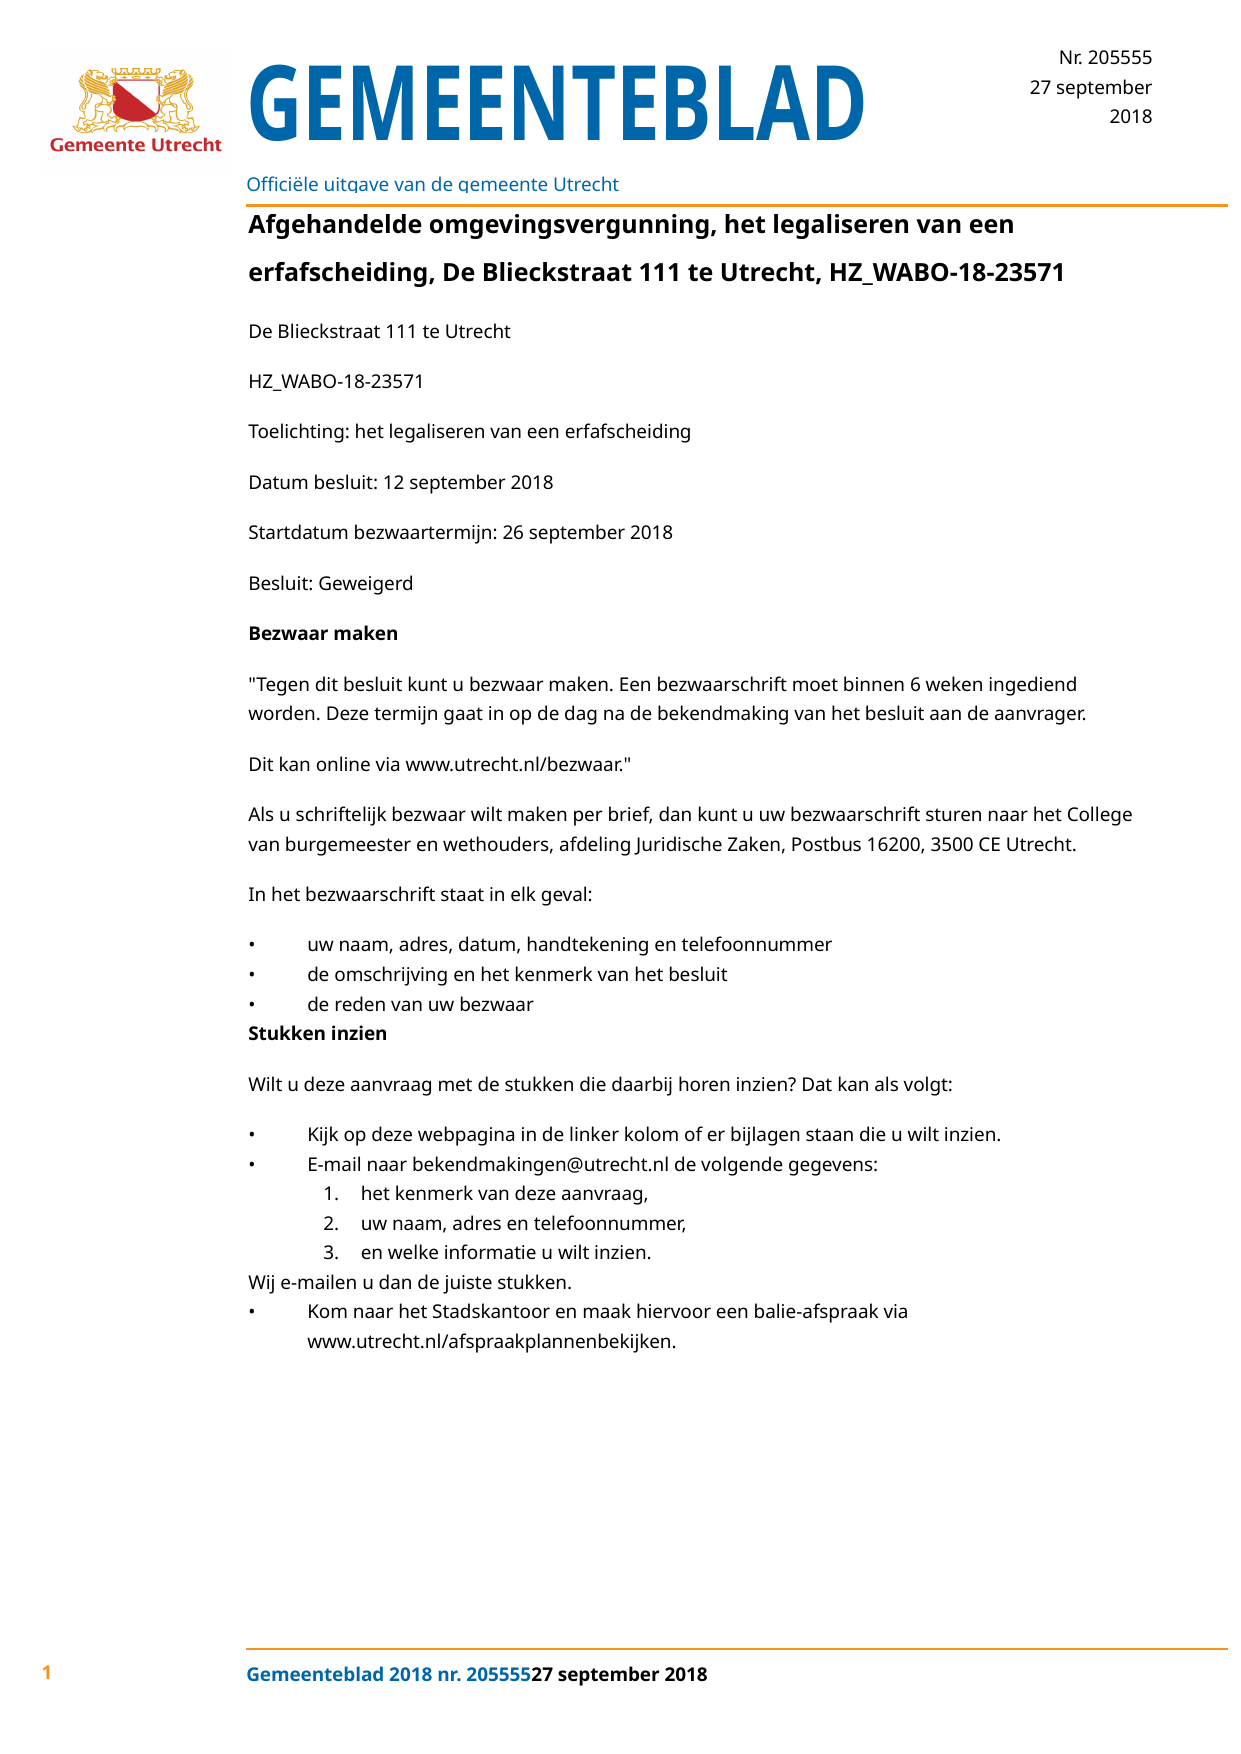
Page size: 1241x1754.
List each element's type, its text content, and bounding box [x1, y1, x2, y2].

list Kom naar het Stadskantoor en maak hiervoor een balie-afspraak via www.utrecht.nl/afspraakplannenbekijken. [248, 1299, 1152, 1354]
text Dit kan online via www.utrecht.nl/bezwaar." [248, 751, 1152, 777]
text Stukken inzien [248, 1020, 1152, 1046]
text De Blieckstraat 111 te Utrecht [248, 318, 1152, 344]
list de reden van uw bezwaar [248, 991, 1152, 1017]
text In het bezwaarschrift staat in elk geval: [248, 881, 1152, 907]
list de omschrijving en het kenmerk van het besluit [248, 961, 1152, 987]
text Als u schriftelijk bezwaar wilt maken per brief, dan kunt u uw bezwaarschrift sturen naar het College van burgemeester en wethouders, afdeling Juridische Zaken, Postbus 16200, 3500 CE Utrecht. [248, 801, 1152, 857]
list E-mail naar bekendmakingen@utrecht.nl de volgende gegevens: [248, 1151, 1152, 1177]
text Besluit: Geweigerd [248, 570, 1152, 596]
text Bezwaar maken [248, 620, 1152, 646]
list uw naam, adres en telefoonnummer, [323, 1210, 1152, 1236]
text Afgehandelde omgevingsvergunning, het legaliseren van een erfafscheiding, De Blieckstraat 111 te Utrecht, HZ_WABO-18-23571 [248, 207, 1152, 288]
text Wij e-mailen u dan de juiste stukken. [248, 1269, 1152, 1295]
list en welke informatie u wilt inzien. [323, 1239, 1152, 1265]
text Datum besluit: 12 september 2018 [248, 469, 1152, 495]
text "Tegen dit besluit kunt u bezwaar maken. Een bezwaarschrift moet binnen 6 weken ingediend worden. Deze termijn gaat in op de dag na de bekendmaking van het besluit aan de aanvrager. [248, 671, 1152, 726]
list het kenmerk van deze aanvraag, [323, 1180, 1152, 1206]
list Kijk op deze webpagina in de linker kolom of er bijlagen staan die u wilt inzien. [248, 1121, 1152, 1147]
text HZ_WABO-18-23571 [248, 368, 1152, 394]
text Wilt u deze aanvraag met de stukken die daarbij horen inzien? Dat kan als volgt: [248, 1071, 1152, 1097]
picture [41, 47, 231, 172]
list uw naam, adres, datum, handtekening en telefoonnummer [248, 932, 1152, 957]
text Toelichting: het legaliseren van een erfafscheiding [248, 419, 1152, 444]
text Startdatum bezwaartermijn: 26 september 2018 [248, 519, 1152, 545]
